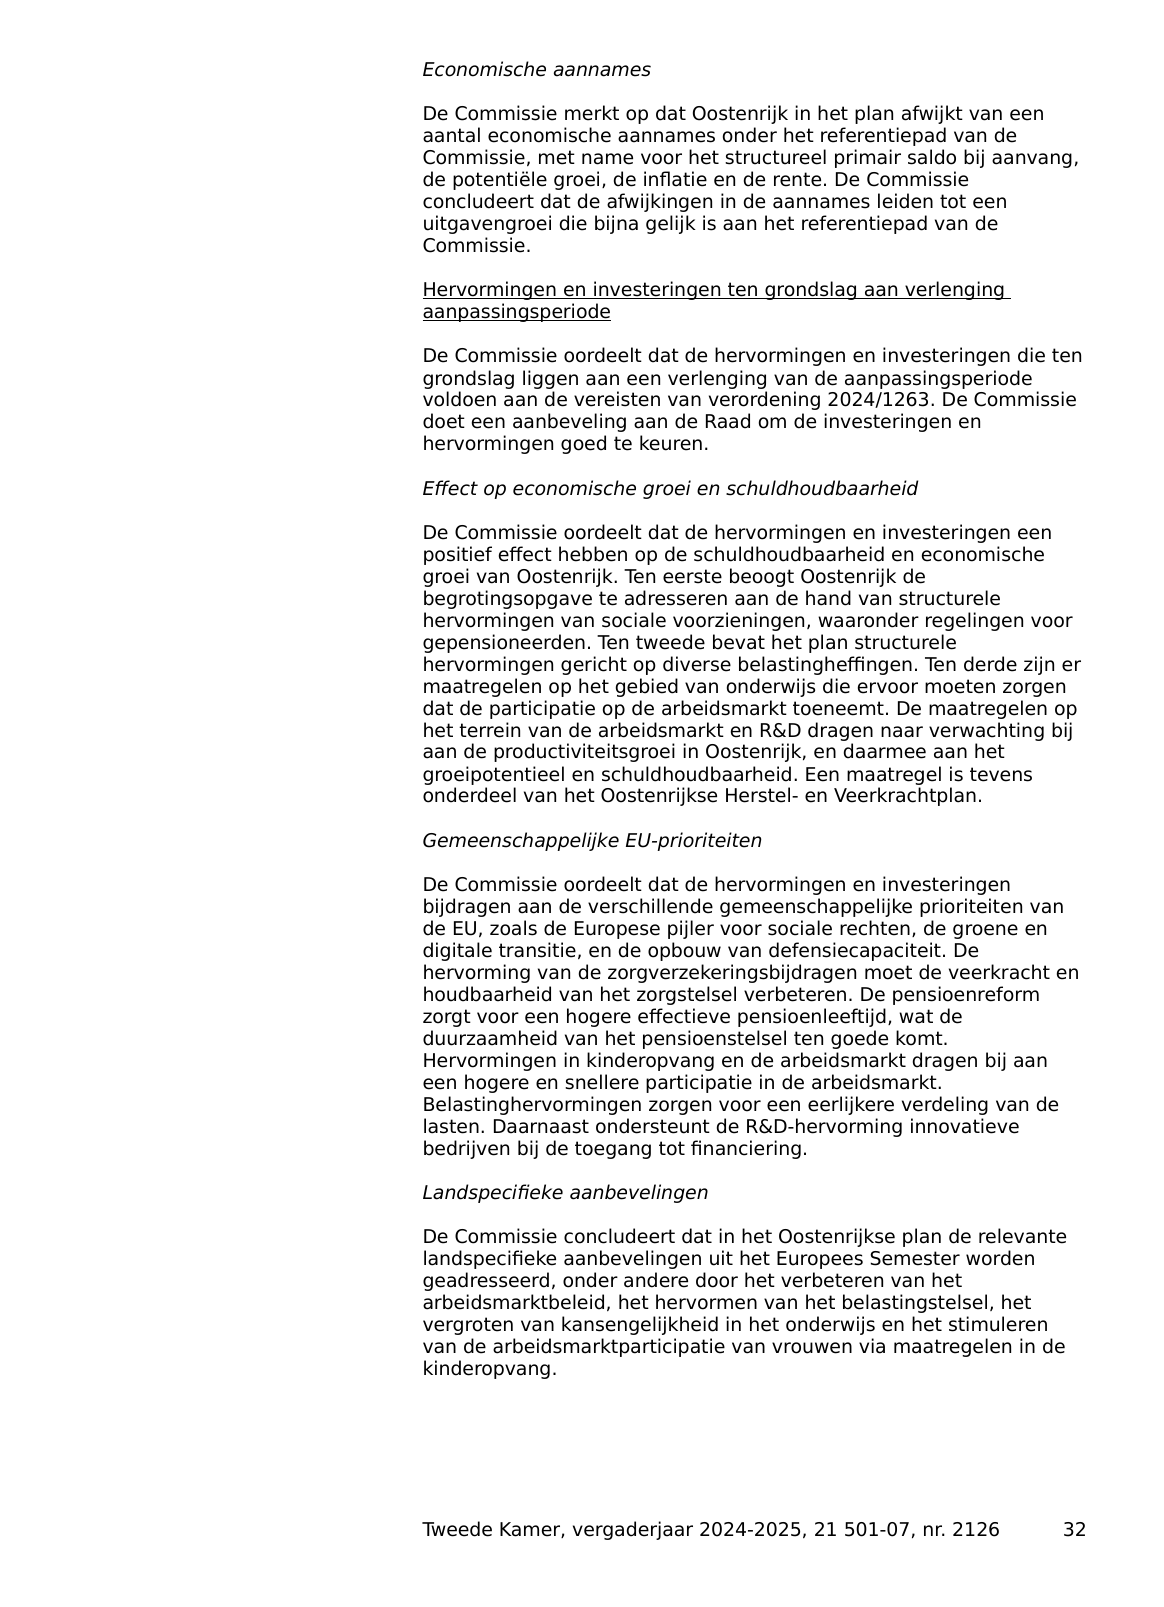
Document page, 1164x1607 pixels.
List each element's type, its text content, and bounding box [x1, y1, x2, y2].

text De Commissie oordeelt dat de hervormingen en investeringen een positief effect hebben op de schuldhoudbaarheid en economische groei van Oostenrijk. Ten eerste beoogt Oostenrijk de begrotingsopgave te adresseren aan de hand van structurele hervormingen van sociale voorzieningen, waaronder regelingen voor gepensioneerden. Ten tweede bevat het plan structurele hervormingen gericht op diverse belastingheffingen. Ten derde zijn er maatregelen op het gebied van onderwijs die ervoor moeten zorgen dat de participatie op de arbeidsmarkt toeneemt. De maatregelen op het terrein van de arbeidsmarkt en R&D dragen naar verwachting bij aan de productiviteitsgroei in Oostenrijk, en daarmee aan het groeipotentieel en schuldhoudbaarheid. Een maatregel is tevens onderdeel van het Oostenrijkse Herstel- en Veerkrachtplan. [422, 522, 1087, 807]
text De Commissie oordeelt dat de hervormingen en investeringen die ten grondslag liggen aan een verlenging van de aanpassingsperiode voldoen aan de vereisten van verordening 2024/1263. De Commissie doet een aanbeveling aan de Raad om de investeringen en hervormingen goed te keuren. [422, 345, 1087, 455]
text De Commissie merkt op dat Oostenrijk in het plan afwijkt van een aantal economische aannames onder het referentiepad van de Commissie, met name voor het structureel primair saldo bij aanvang, de potentiële groei, de inflatie en de rente. De Commissie concludeert dat de afwijkingen in de aannames leiden tot een uitgavengroei die bijna gelijk is aan het referentiepad van de Commissie. [422, 103, 1087, 257]
text De Commissie concludeert dat in het Oostenrijkse plan de relevante landspecifieke aanbevelingen uit het Europees Semester worden geadresseerd, onder andere door het verbeteren van het arbeidsmarktbeleid, het hervormen van het belastingstelsel, het vergroten van kansengelijkheid in het onderwijs en het stimuleren van de arbeidsmarktparticipatie van vrouwen via maatregelen in de kinderopvang. [422, 1226, 1087, 1380]
subtitle Hervormingen en investeringen ten grondslag aan verlenging aanpassingsperiode [422, 279, 1087, 323]
subtitle Effect op economische groei en schuldhoudbaarheid [422, 477, 1087, 499]
subtitle Gemeenschappelijke EU-prioriteiten [422, 829, 1087, 852]
text De Commissie oordeelt dat de hervormingen en investeringen bijdragen aan de verschillende gemeenschappelijke prioriteiten van de EU, zoals de Europese pijler voor sociale rechten, de groene en digitale transitie, en de opbouw van defensiecapaciteit. De hervorming van de zorgverzekeringsbijdragen moet de veerkracht en houdbaarheid van het zorgstelsel verbeteren. De pensioenreform zorgt voor een hogere effectieve pensioenleeftijd, wat de duurzaamheid van het pensioenstelsel ten goede komt. Hervormingen in kinderopvang en de arbeidsmarkt dragen bij aan een hogere en snellere participatie in de arbeidsmarkt. Belastinghervormingen zorgen voor een eerlijkere verdeling van de lasten. Daarnaast ondersteunt de R&D-hervorming innovatieve bedrijven bij de toegang tot financiering. [422, 874, 1087, 1159]
subtitle Landspecifieke aanbevelingen [422, 1182, 1087, 1204]
subtitle Economische aannames [422, 59, 1087, 81]
